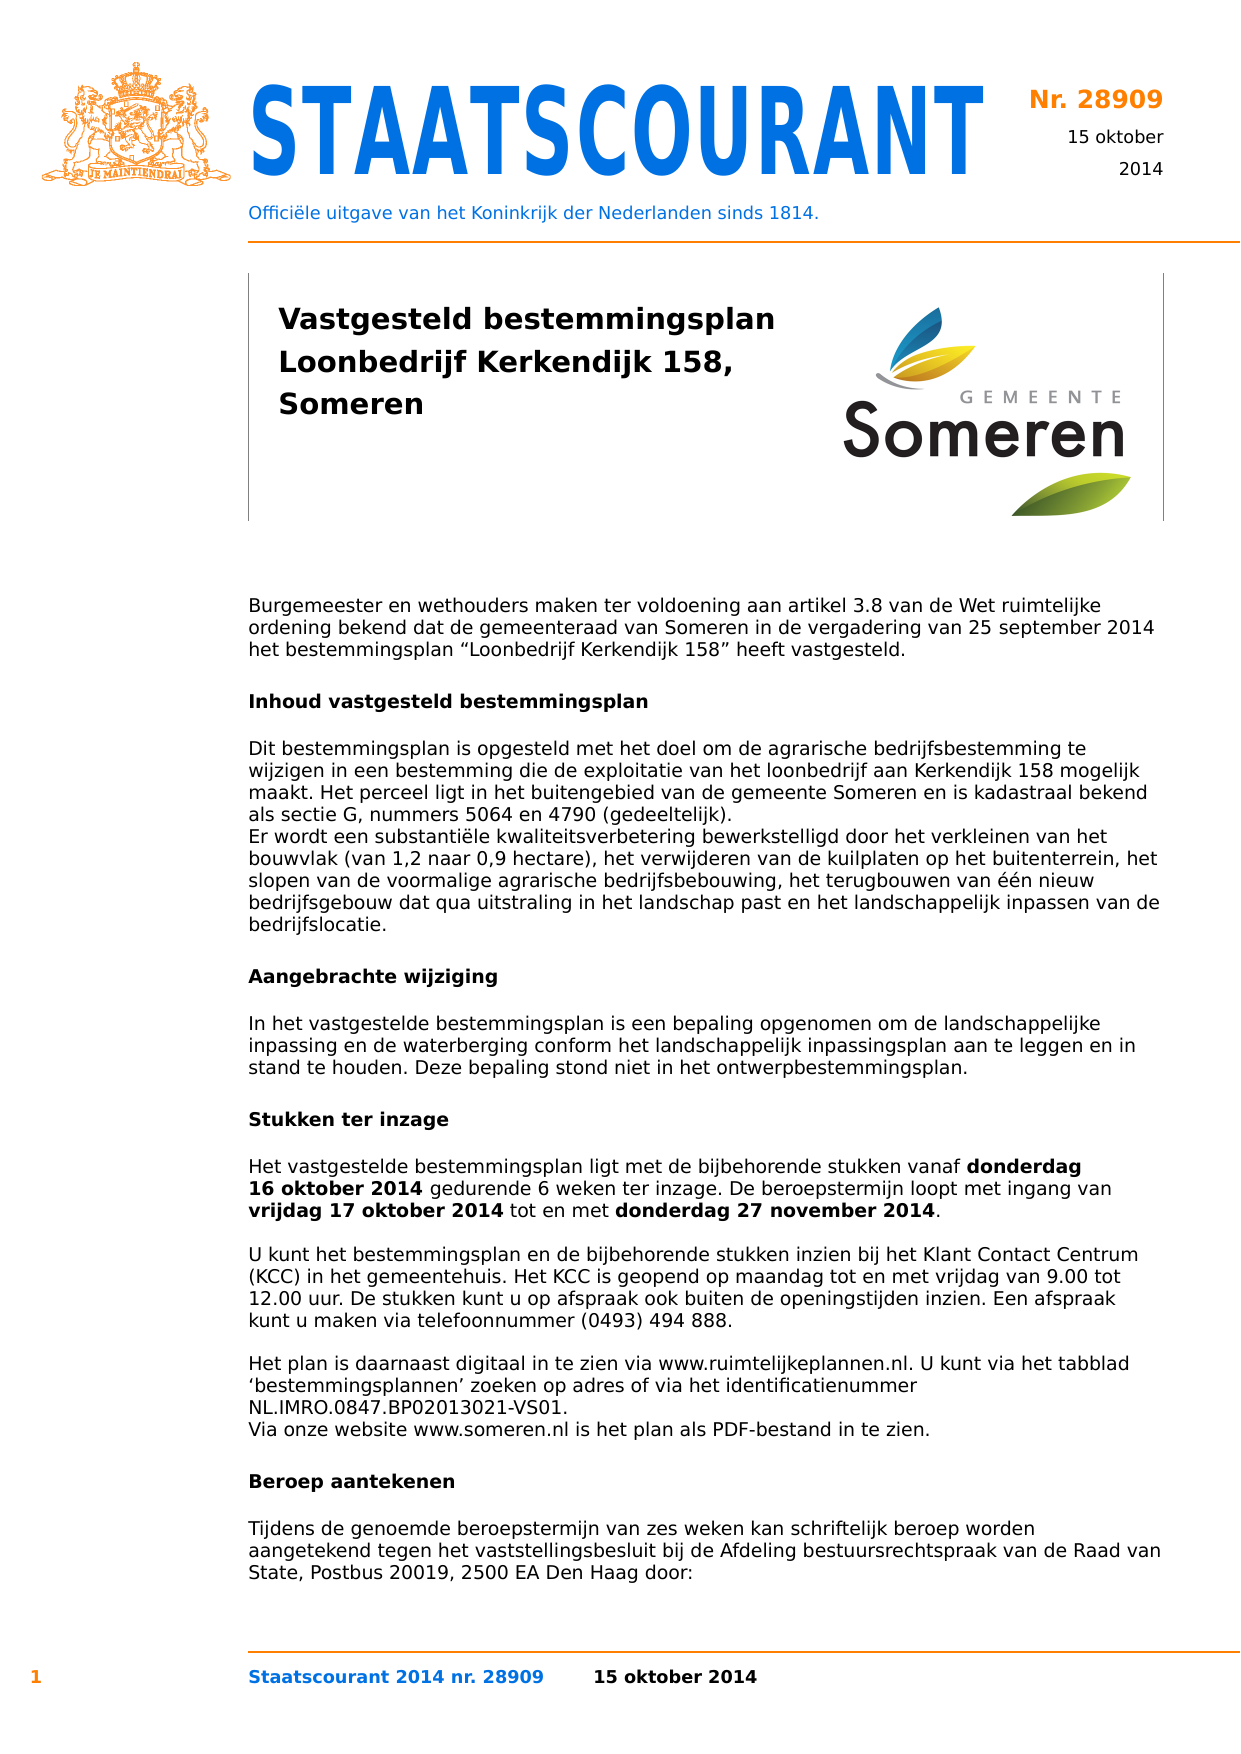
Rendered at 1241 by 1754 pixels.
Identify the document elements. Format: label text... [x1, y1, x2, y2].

text Via onze website www.someren.nl is het plan als PDF-bestand in te zien. [248, 1419, 1163, 1441]
table_header Nr. 28909 [998, 62, 1240, 121]
text Het vastgestelde bestemmingsplan ligt met de bijbehorende stukken vanaf donderdag 16 oktober 2014 gedurende 6 weken ter inzage. De beroepstermijn loopt met ingang van vrijdag 17 oktober 2014 tot en met donderdag 27 november 2014. [248, 1156, 1163, 1222]
text Dit bestemmingsplan is opgesteld met het doel om de agrarische bedrijfsbestemming te wijzigen in een bestemming die de exploitatie van het loonbedrijf aan Kerkendijk 158 mogelijk maakt. Het perceel ligt in het buitengebied van de gemeente Someren en is kadastraal bekend als sectie G, nummers 5064 en 4790 (gedeeltelijk). [248, 738, 1163, 826]
table_header STAATSCOURANT [248, 62, 998, 203]
text U kunt het bestemmingsplan en de bijbehorende stukken inzien bij het Klant Contact Centrum (KCC) in het gemeentehuis. Het KCC is geopend op maandag tot en met vrijdag van 9.00 tot 12.00 uur. De stukken kunt u op afspraak ook buiten de openingstijden inzien. Een afspraak kunt u maken via telefoonnummer (0493) 494 888. [248, 1243, 1163, 1331]
text Tijdens de genoemde beroepstermijn van zes weken kan schriftelijk beroep worden aangetekend tegen het vaststellingsbesluit bij de Afdeling bestuursrechtspraak van de Raad van State, Postbus 20019, 2500 EA Den Haag door: [248, 1518, 1163, 1584]
text Burgemeester en wethouders maken ter voldoening aan artikel 3.8 van de Wet ruimtelijke ordening bekend dat de gemeenteraad van Someren in de vergadering van 25 september 2014 het bestemmingsplan “Loonbedrijf Kerkendijk 158” heeft vastgesteld. [248, 595, 1163, 661]
picture [838, 302, 1134, 521]
text Er wordt een substantiële kwaliteitsverbetering bewerkstelligd door het verkleinen van het bouwvlak (van 1,2 naar 0,9 hectare), het verwijderen van de kuilplaten op het buitenterrein, het slopen van de voormalige agrarische bedrijfsbebouwing, het terugbouwen van één nieuw bedrijfsgebouw dat qua uitstraling in het landschap past en het landschappelijk inpassen van de bedrijfslocatie. [248, 826, 1163, 936]
subtitle Aangebrachte wijziging [248, 966, 1163, 988]
subtitle Inhoud vastgesteld bestemmingsplan [248, 691, 1163, 713]
text In het vastgestelde bestemmingsplan is een bepaling opgenomen om de landschappelijke inpassing en de waterberging conform het landschappelijk inpassingsplan aan te leggen en in stand te houden. Deze bepaling stond niet in het ontwerpbestemmingsplan. [248, 1013, 1163, 1079]
subtitle Stukken ter inzage [248, 1109, 1163, 1131]
table_cell 15 oktober [998, 121, 1240, 153]
table_header [25, 62, 248, 241]
table_cell 2014 [998, 153, 1240, 203]
text Het plan is daarnaast digitaal in te zien via www.ruimtelijkeplannen.nl. U kunt via het tabblad ‘bestemmingsplannen’ zoeken op adres of via het identificatienummer NL.IMRO.0847.BP02013021-VS01. [248, 1353, 1163, 1419]
picture [41, 62, 231, 186]
subtitle Vastgesteld bestemmingsplan Loonbedrijf Kerkendijk 158, Someren [249, 273, 1163, 521]
subtitle Beroep aantekenen [248, 1471, 1163, 1493]
table_cell Officiële uitgave van het Koninkrijk der Nederlanden sinds 1814. [248, 203, 1240, 241]
